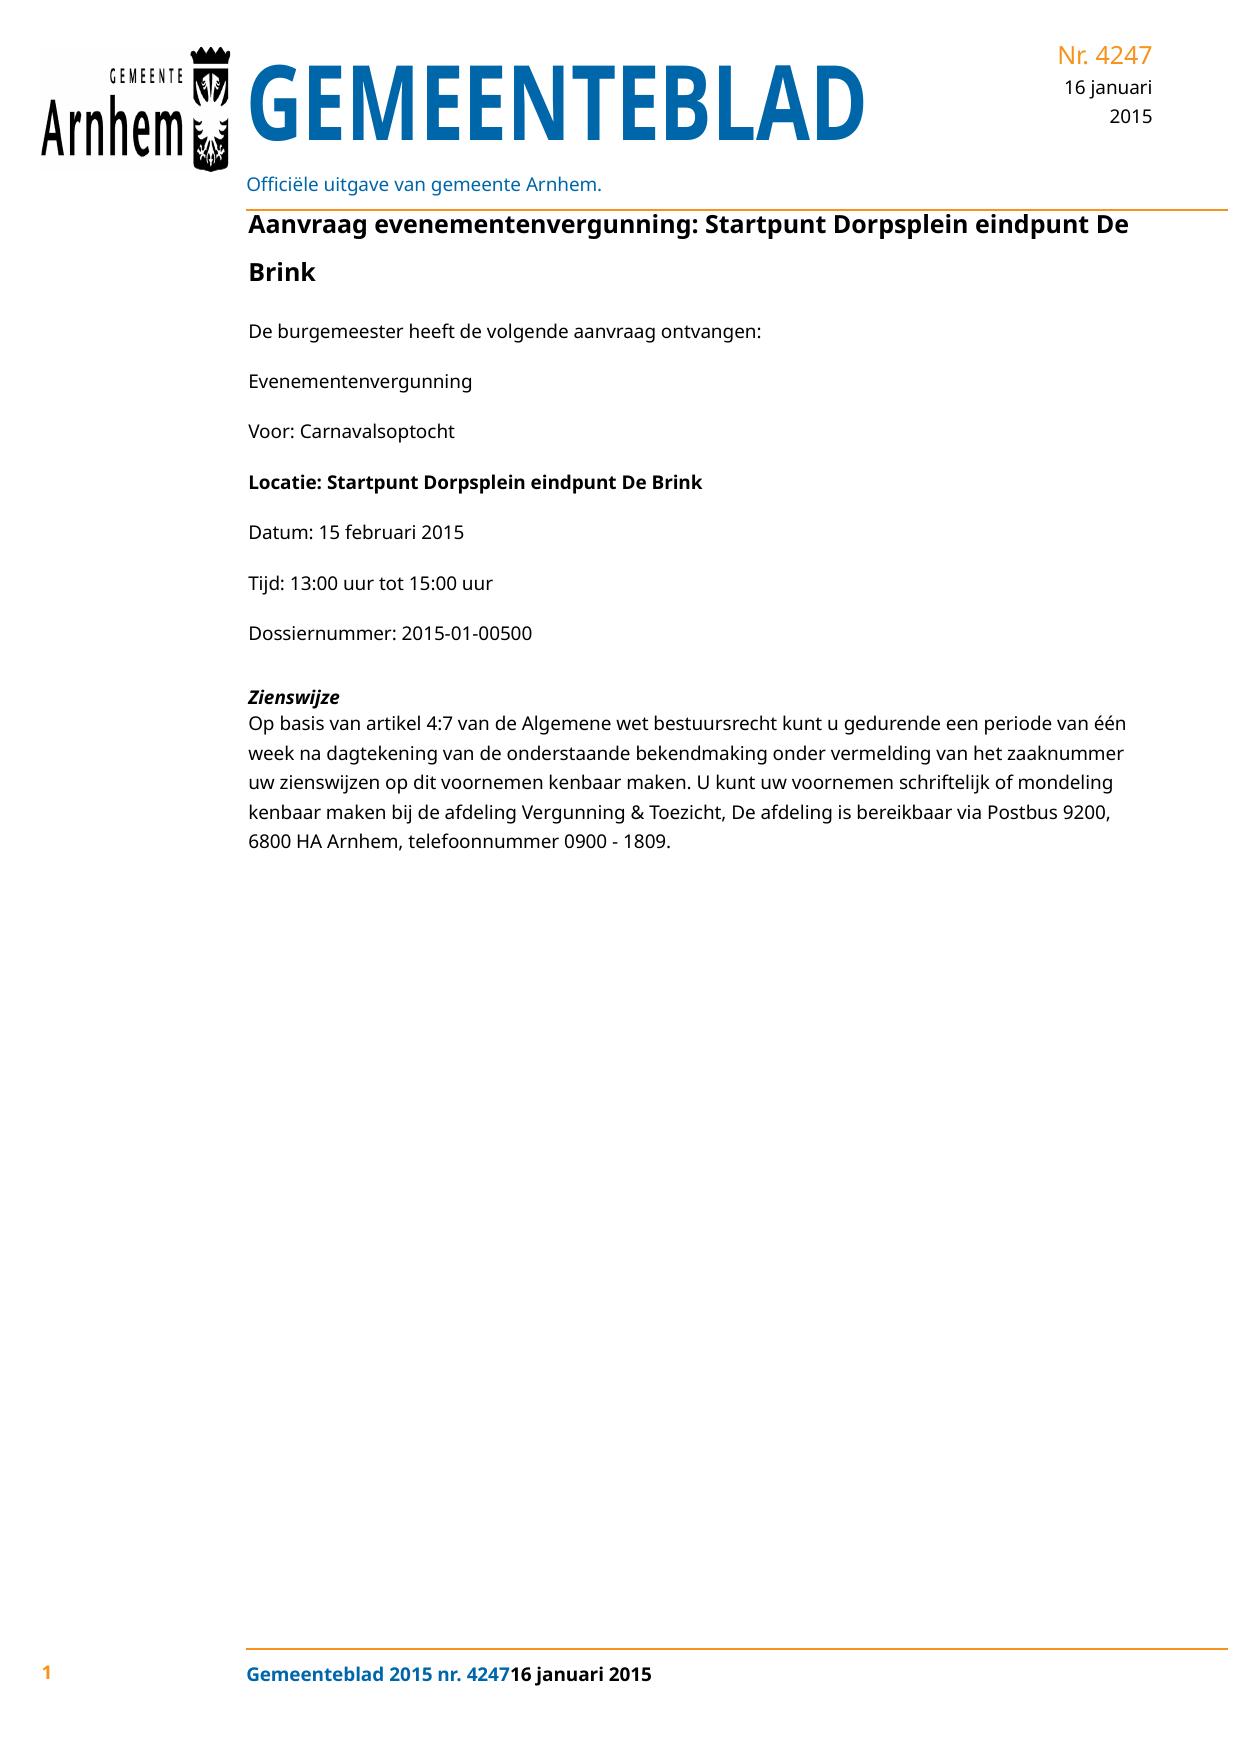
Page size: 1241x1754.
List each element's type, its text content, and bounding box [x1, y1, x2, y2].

text Dossiernummer: 2015-01-00500 [248, 620, 1152, 646]
text Zienswijze [248, 684, 1152, 710]
text De burgemeester heeft de volgende aanvraag ontvangen: [248, 318, 1152, 344]
text Voor: Carnavalsoptocht [248, 419, 1152, 444]
text Evenementenvergunning [248, 368, 1152, 394]
text Locatie: Startpunt Dorpsplein eindpunt De Brink [248, 469, 1152, 495]
text Aanvraag evenementenvergunning: Startpunt Dorpsplein eindpunt De Brink [248, 211, 1152, 288]
text Op basis van artikel 4:7 van de Algemene wet bestuursrecht kunt u gedurende een periode van één week na dagtekening van de onderstaande bekendmaking onder vermelding van het zaaknummer uw zienswijzen op dit voornemen kenbaar maken. U kunt uw voornemen schriftelijk of mondeling kenbaar maken bij de afdeling Vergunning & Toezicht, De afdeling is bereikbaar via Postbus 9200, 6800 HA Arnhem, telefoonnummer 0900 - 1809. [248, 710, 1152, 854]
text Datum: 15 februari 2015 [248, 519, 1152, 545]
picture [41, 47, 231, 172]
text Tijd: 13:00 uur tot 15:00 uur [248, 570, 1152, 596]
